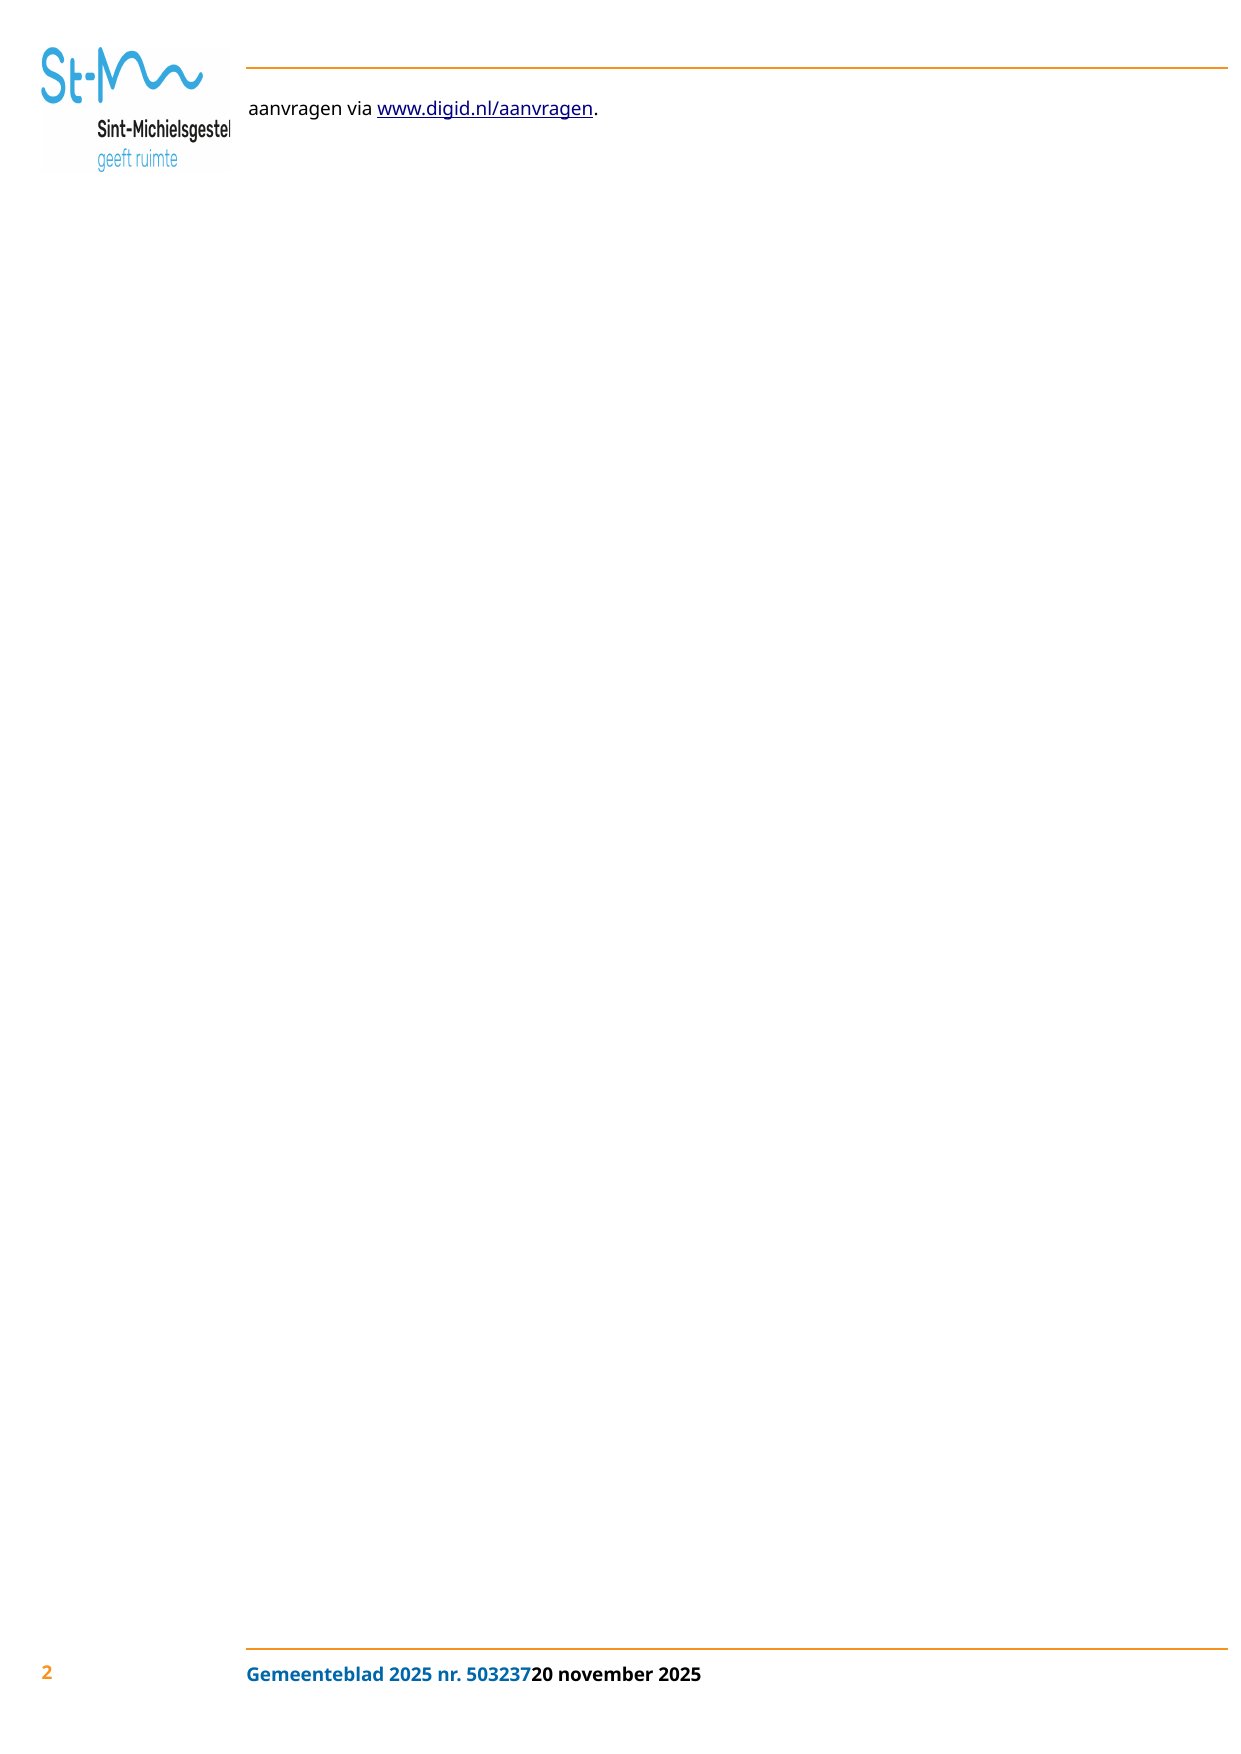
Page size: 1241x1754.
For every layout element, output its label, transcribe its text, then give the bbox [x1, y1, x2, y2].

text aanvragen via www.digid.nl/aanvragen. [248, 95, 1152, 121]
picture [41, 47, 231, 172]
